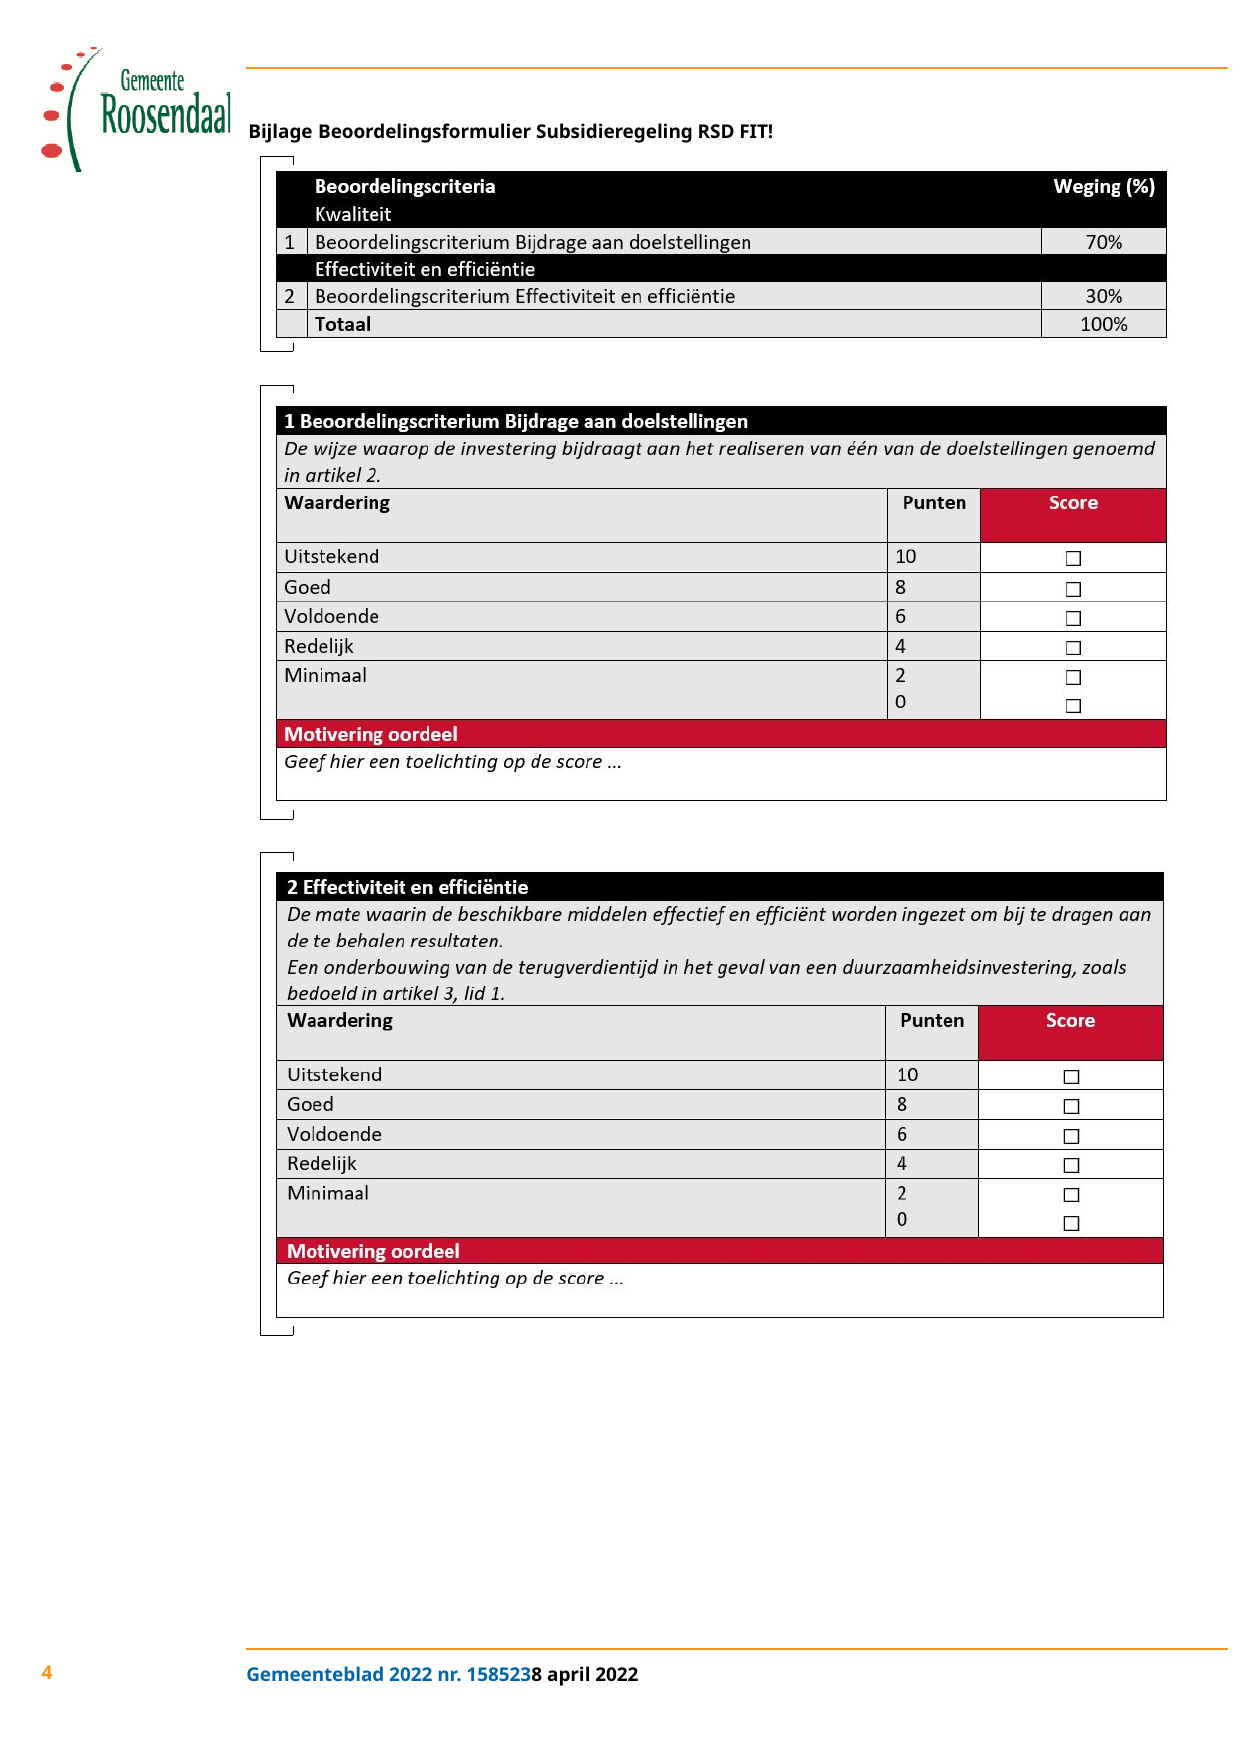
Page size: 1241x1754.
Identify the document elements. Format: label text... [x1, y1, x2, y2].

picture [268, 861, 1173, 1326]
picture [268, 393, 1173, 810]
text Bijlage Beoordelingsformulier Subsidieregeling RSD FIT! [248, 116, 1152, 144]
picture [268, 165, 1173, 343]
picture [41, 47, 231, 172]
